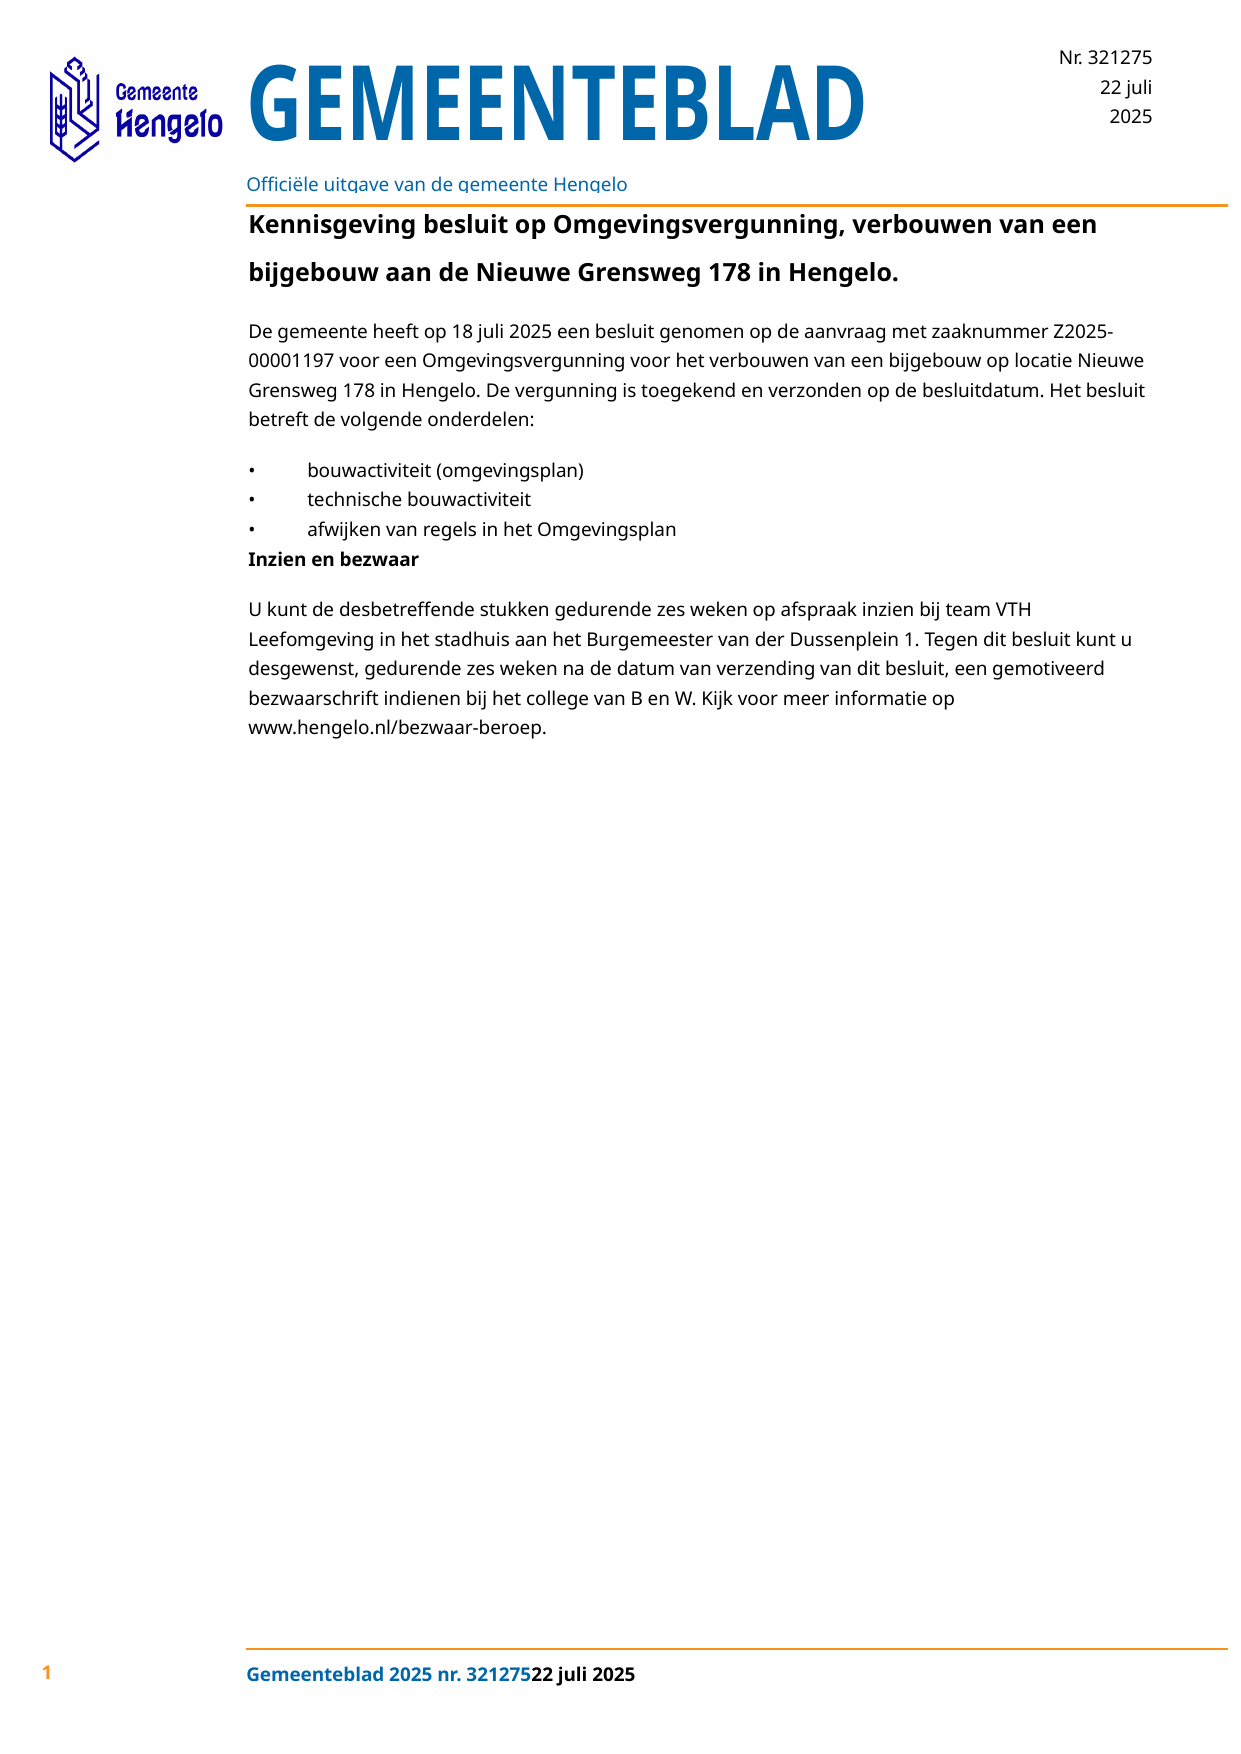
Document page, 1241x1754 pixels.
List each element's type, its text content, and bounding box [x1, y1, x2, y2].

list technische bouwactiviteit [248, 487, 1152, 512]
list afwijken van regels in het Omgevingsplan [248, 516, 1152, 542]
text U kunt de desbetreffende stukken gedurende zes weken op afspraak inzien bij team VTH Leefomgeving in het stadhuis aan het Burgemeester van der Dussenplein 1. Tegen dit besluit kunt u desgewenst, gedurende zes weken na de datum van verzending van dit besluit, een gemotiveerd bezwaarschrift indienen bij het college van B en W. Kijk voor meer informatie op www.hengelo.nl/bezwaar-beroep. [248, 596, 1152, 740]
text Kennisgeving besluit op Omgevingsvergunning, verbouwen van een bijgebouw aan de Nieuwe Grensweg 178 in Hengelo. [248, 207, 1152, 288]
text De gemeente heeft op 18 juli 2025 een besluit genomen op de aanvraag met zaaknummer Z2025-00001197 voor een Omgevingsvergunning voor het verbouwen van een bijgebouw op locatie Nieuwe Grensweg 178 in Hengelo. De vergunning is toegekend en verzonden op de besluitdatum. Het besluit betreft de volgende onderdelen: [248, 318, 1152, 432]
text Inzien en bezwaar [248, 546, 1152, 572]
picture [41, 47, 231, 172]
list bouwactiviteit (omgevingsplan) [248, 457, 1152, 483]
